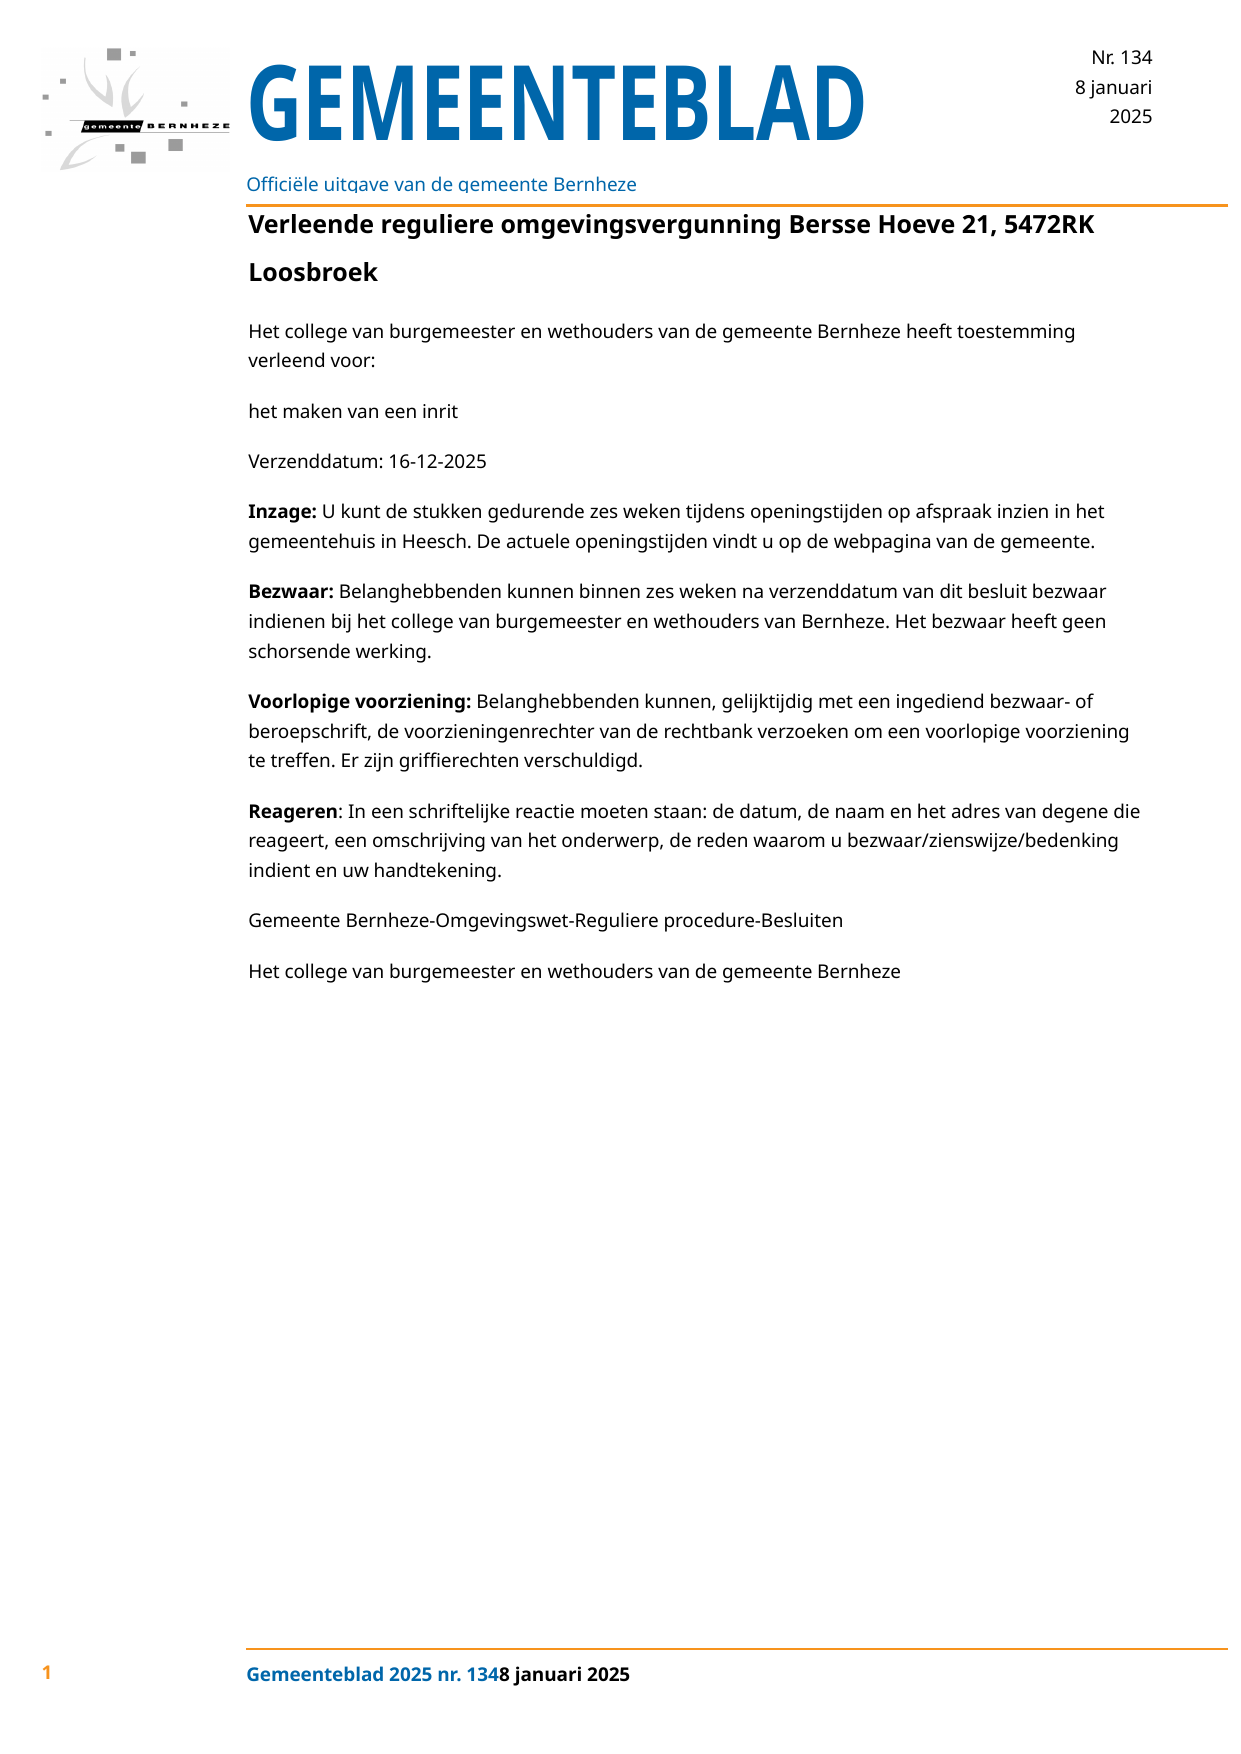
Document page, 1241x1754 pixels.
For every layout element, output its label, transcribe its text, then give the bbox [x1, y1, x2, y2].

text het maken van een inrit [248, 398, 1152, 424]
text Voorlopige voorziening: Belanghebbenden kunnen, gelijktijdig met een ingediend bezwaar- of beroepschrift, de voorzieningenrechter van de rechtbank verzoeken om een voorlopige voorziening te treffen. Er zijn griffierechten verschuldigd. [248, 688, 1152, 773]
text Bezwaar: Belanghebbenden kunnen binnen zes weken na verzenddatum van dit besluit bezwaar indienen bij het college van burgemeester en wethouders van Bernheze. Het bezwaar heeft geen schorsende werking. [248, 579, 1152, 664]
text Het college van burgemeester en wethouders van de gemeente Bernheze [248, 958, 1152, 984]
text Verleende reguliere omgevingsvergunning Bersse Hoeve 21, 5472RK Loosbroek [248, 207, 1152, 288]
text Inzage: U kunt de stukken gedurende zes weken tijdens openingstijden op afspraak inzien in het gemeentehuis in Heesch. De actuele openingstijden vindt u op de webpagina van de gemeente. [248, 499, 1152, 554]
picture [41, 47, 231, 172]
text Verzenddatum: 16-12-2025 [248, 448, 1152, 474]
text Gemeente Bernheze-Omgevingswet-Reguliere procedure-Besluiten [248, 907, 1152, 933]
text Het college van burgemeester en wethouders van de gemeente Bernheze heeft toestemming verleend voor: [248, 318, 1152, 373]
text Reageren: In een schriftelijke reactie moeten staan: de datum, de naam en het adres van degene die reageert, een omschrijving van het onderwerp, de reden waarom u bezwaar/zienswijze/bedenking indient en uw handtekening. [248, 798, 1152, 883]
